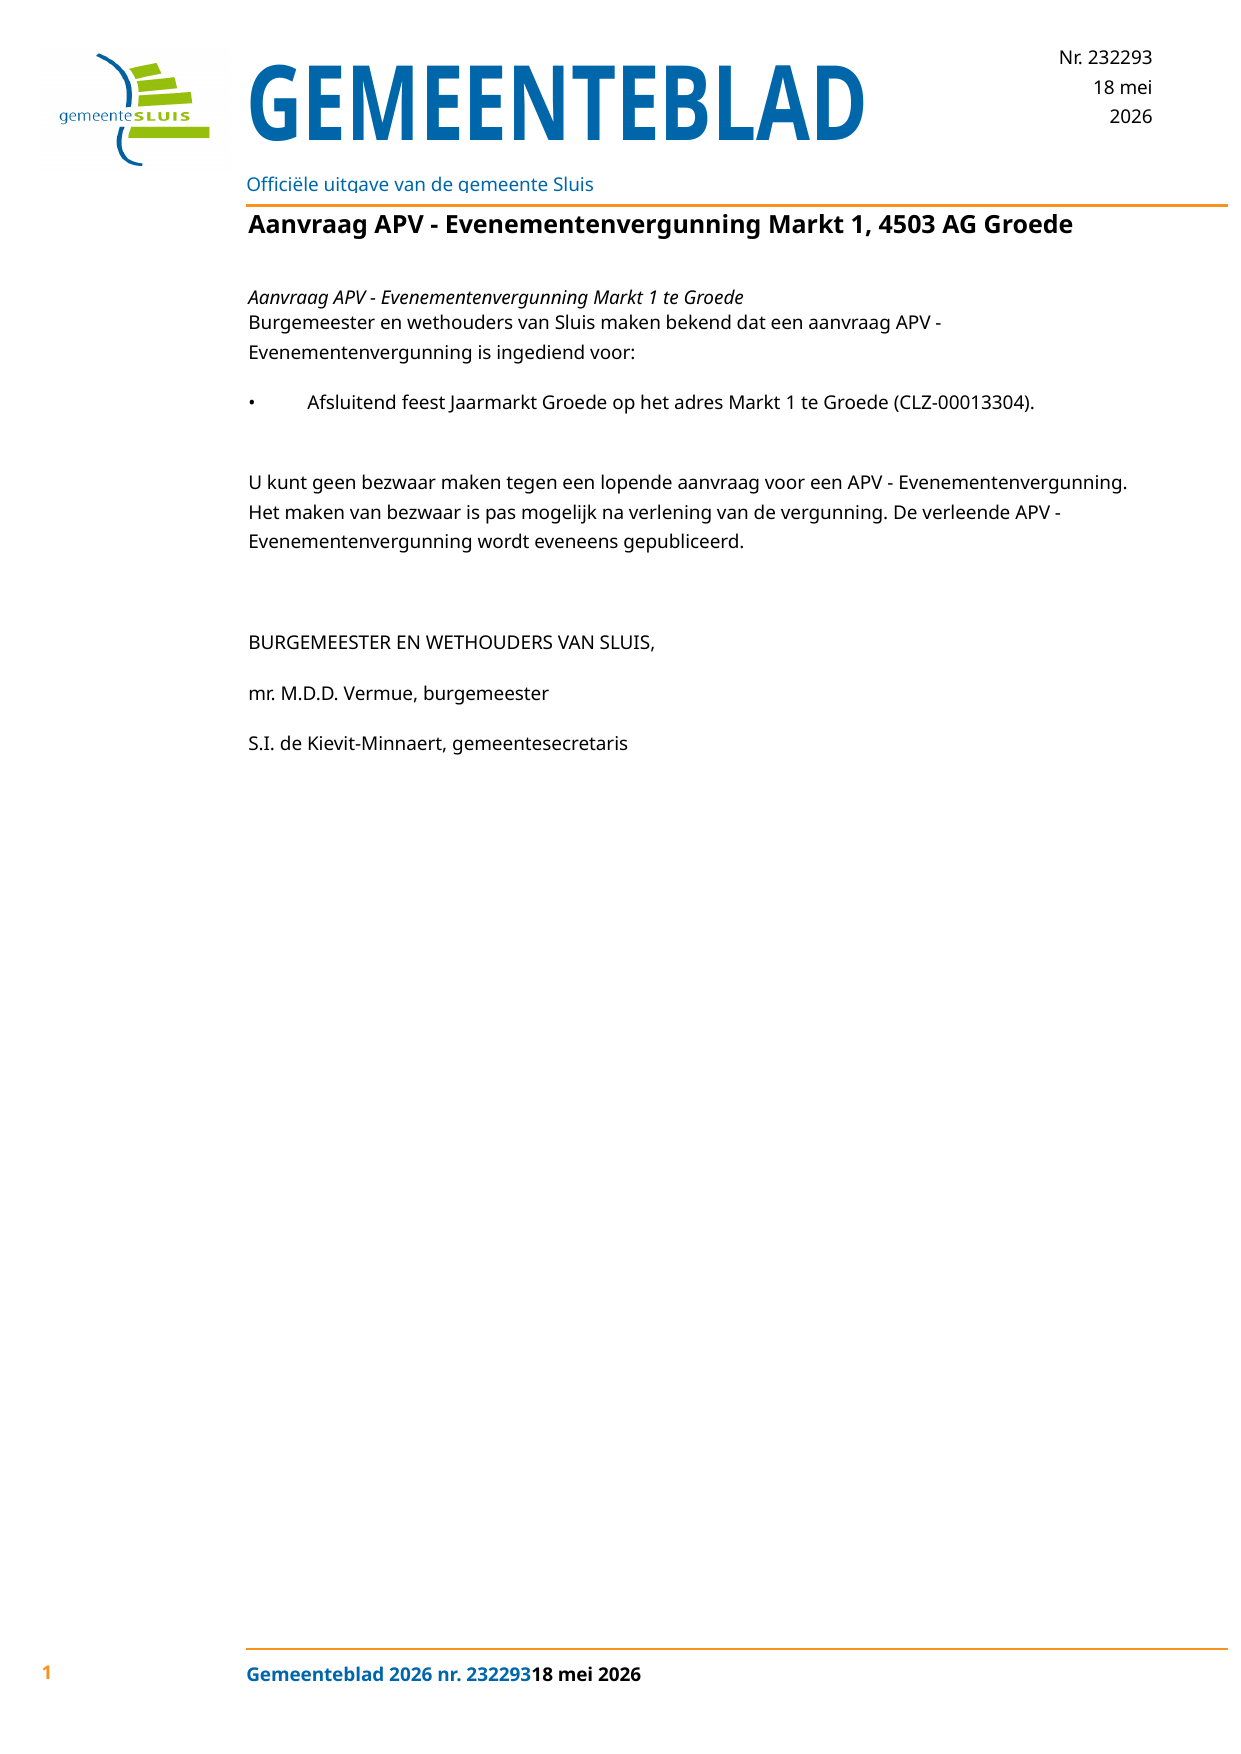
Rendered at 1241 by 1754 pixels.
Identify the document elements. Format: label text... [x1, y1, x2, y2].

list Afsluitend feest Jaarmarkt Groede op het adres Markt 1 te Groede (CLZ-00013304). [248, 389, 1152, 415]
text U kunt geen bezwaar maken tegen een lopende aanvraag voor een APV - Evenementenvergunning. Het maken van bezwaar is pas mogelijk na verlening van de vergunning. De verleende APV - Evenementenvergunning wordt eveneens gepubliceerd. [248, 469, 1152, 554]
text Burgemeester en wethouders van Sluis maken bekend dat een aanvraag APV - Evenementenvergunning is ingediend voor: [248, 309, 1152, 365]
text Aanvraag APV - Evenementenvergunning Markt 1 te Groede [248, 284, 1152, 309]
text Aanvraag APV - Evenementenvergunning Markt 1, 4503 AG Groede [248, 207, 1152, 241]
text BURGEMEESTER EN WETHOUDERS VAN SLUIS, [248, 629, 1152, 655]
text mr. M.D.D. Vermue, burgemeester [248, 680, 1152, 706]
text S.I. de Kievit-Minnaert, gemeentesecretaris [248, 730, 1152, 756]
picture [41, 47, 231, 172]
